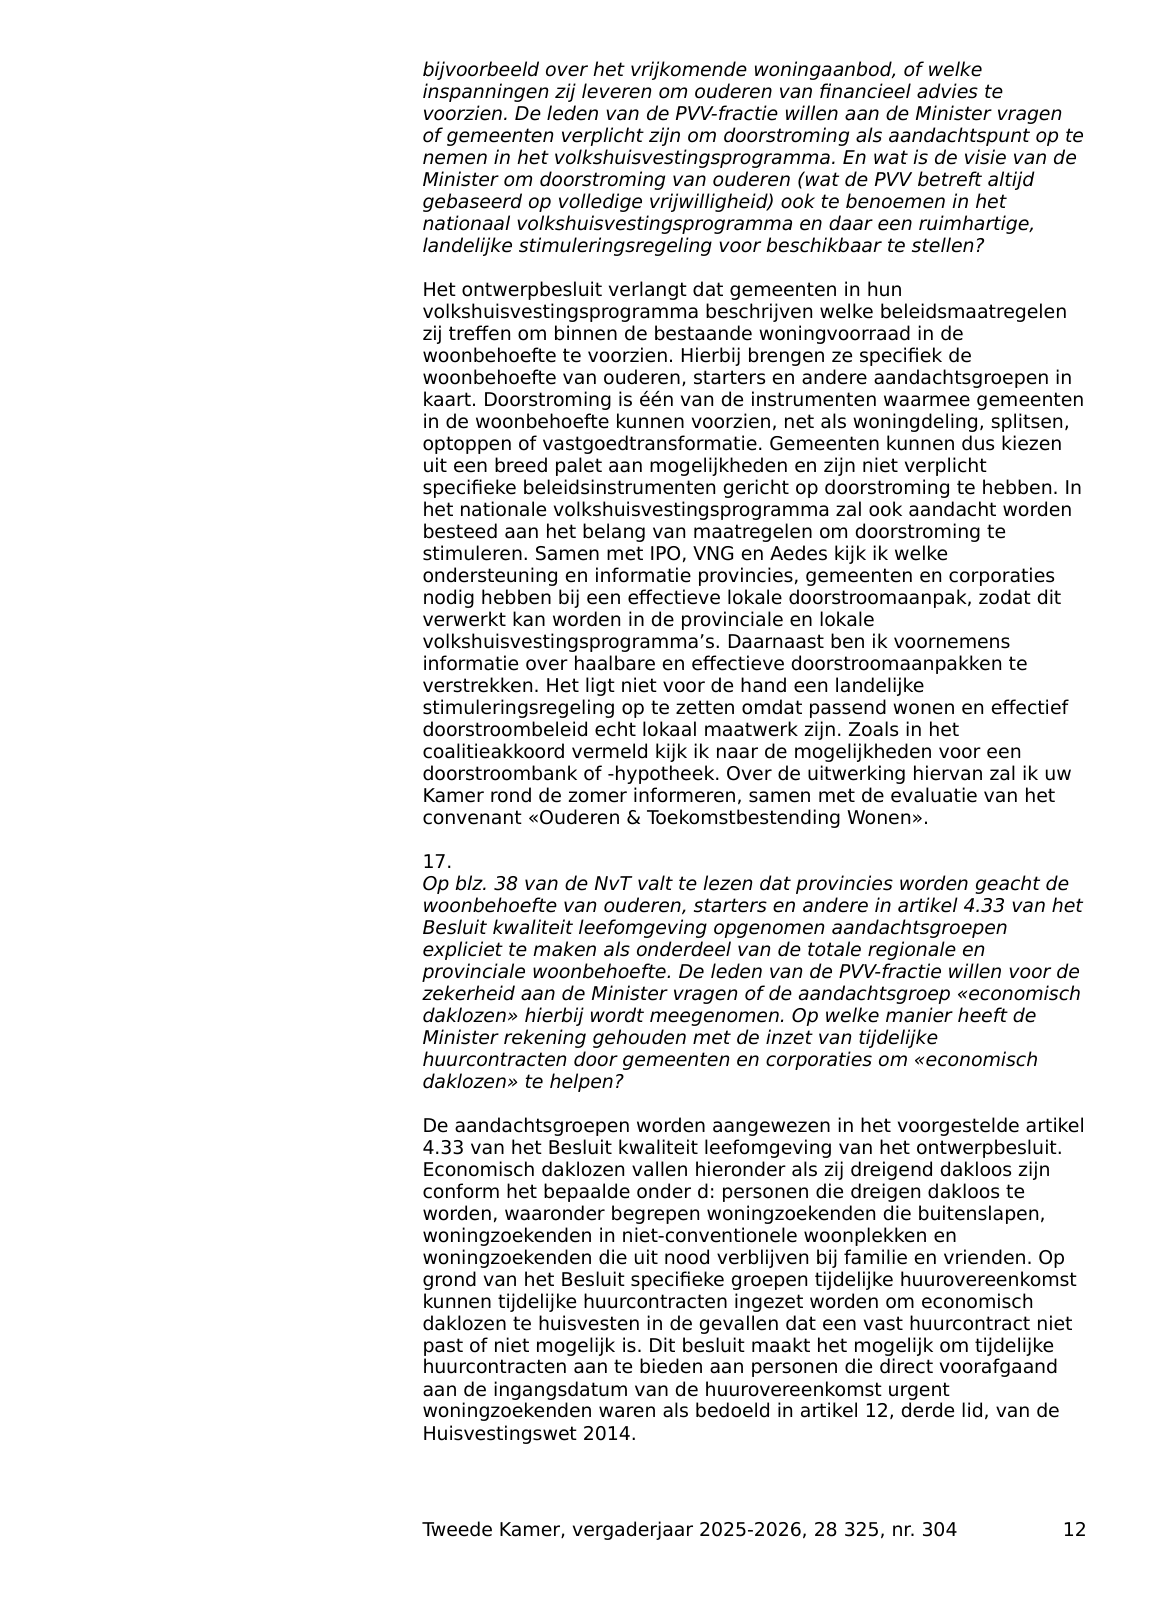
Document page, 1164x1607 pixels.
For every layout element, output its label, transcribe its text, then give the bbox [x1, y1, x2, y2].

text De aandachtsgroepen worden aangewezen in het voorgestelde artikel 4.33 van het Besluit kwaliteit leefomgeving van het ontwerpbesluit. Economisch daklozen vallen hieronder als zij dreigend dakloos zijn conform het bepaalde onder d: personen die dreigen dakloos te worden, waaronder begrepen woningzoekenden die buitenslapen, woningzoekenden in niet-conventionele woonplekken en woningzoekenden die uit nood verblijven bij familie en vrienden. Op grond van het Besluit specifieke groepen tijdelijke huurovereenkomst kunnen tijdelijke huurcontracten ingezet worden om economisch daklozen te huisvesten in de gevallen dat een vast huurcontract niet past of niet mogelijk is. Dit besluit maakt het mogelijk om tijdelijke huurcontracten aan te bieden aan personen die direct voorafgaand aan de ingangsdatum van de huurovereenkomst urgent woningzoekenden waren als bedoeld in artikel 12, derde lid, van de Huisvestingswet 2014. [422, 1115, 1087, 1444]
text Op blz. 38 van de NvT valt te lezen dat provincies worden geacht de woonbehoefte van ouderen, starters en andere in artikel 4.33 van het Besluit kwaliteit leefomgeving opgenomen aandachtsgroepen expliciet te maken als onderdeel van de totale regionale en provinciale woonbehoefte. De leden van de PVV-fractie willen voor de zekerheid aan de Minister vragen of de aandachtsgroep «economisch daklozen» hierbij wordt meegenomen. Op welke manier heeft de Minister rekening gehouden met de inzet van tijdelijke huurcontracten door gemeenten en corporaties om «economisch daklozen» te helpen? [422, 873, 1087, 1092]
text Het ontwerpbesluit verlangt dat gemeenten in hun volkshuisvestingsprogramma beschrijven welke beleidsmaatregelen zij treffen om binnen de bestaande woningvoorraad in de woonbehoefte te voorzien. Hierbij brengen ze specifiek de woonbehoefte van ouderen, starters en andere aandachtsgroepen in kaart. Doorstroming is één van de instrumenten waarmee gemeenten in de woonbehoefte kunnen voorzien, net als woningdeling, splitsen, optoppen of vastgoedtransformatie. Gemeenten kunnen dus kiezen uit een breed palet aan mogelijkheden en zijn niet verplicht specifieke beleidsinstrumenten gericht op doorstroming te hebben. In het nationale volkshuisvestingsprogramma zal ook aandacht worden besteed aan het belang van maatregelen om doorstroming te stimuleren. Samen met IPO, VNG en Aedes kijk ik welke ondersteuning en informatie provincies, gemeenten en corporaties nodig hebben bij een effectieve lokale doorstroomaanpak, zodat dit verwerkt kan worden in de provinciale en lokale volkshuisvestingsprogramma’s. Daarnaast ben ik voornemens informatie over haalbare en effectieve doorstroomaanpakken te verstrekken. Het ligt niet voor de hand een landelijke stimuleringsregeling op te zetten omdat passend wonen en effectief doorstroombeleid echt lokaal maatwerk zijn. Zoals in het coalitieakkoord vermeld kijk ik naar de mogelijkheden voor een doorstroombank of -hypotheek. Over de uitwerking hiervan zal ik uw Kamer rond de zomer informeren, samen met de evaluatie van het convenant «Ouderen & Toekomstbestending Wonen». [422, 279, 1087, 828]
text 17. [422, 851, 1087, 873]
text bijvoorbeeld over het vrijkomende woningaanbod, of welke inspanningen zij leveren om ouderen van financieel advies te voorzien. De leden van de PVV-fractie willen aan de Minister vragen of gemeenten verplicht zijn om doorstroming als aandachtspunt op te nemen in het volkshuisvestingsprogramma. En wat is de visie van de Minister om doorstroming van ouderen (wat de PVV betreft altijd gebaseerd op volledige vrijwilligheid) ook te benoemen in het nationaal volkshuisvestingsprogramma en daar een ruimhartige, landelijke stimuleringsregeling voor beschikbaar te stellen? [422, 59, 1087, 257]
